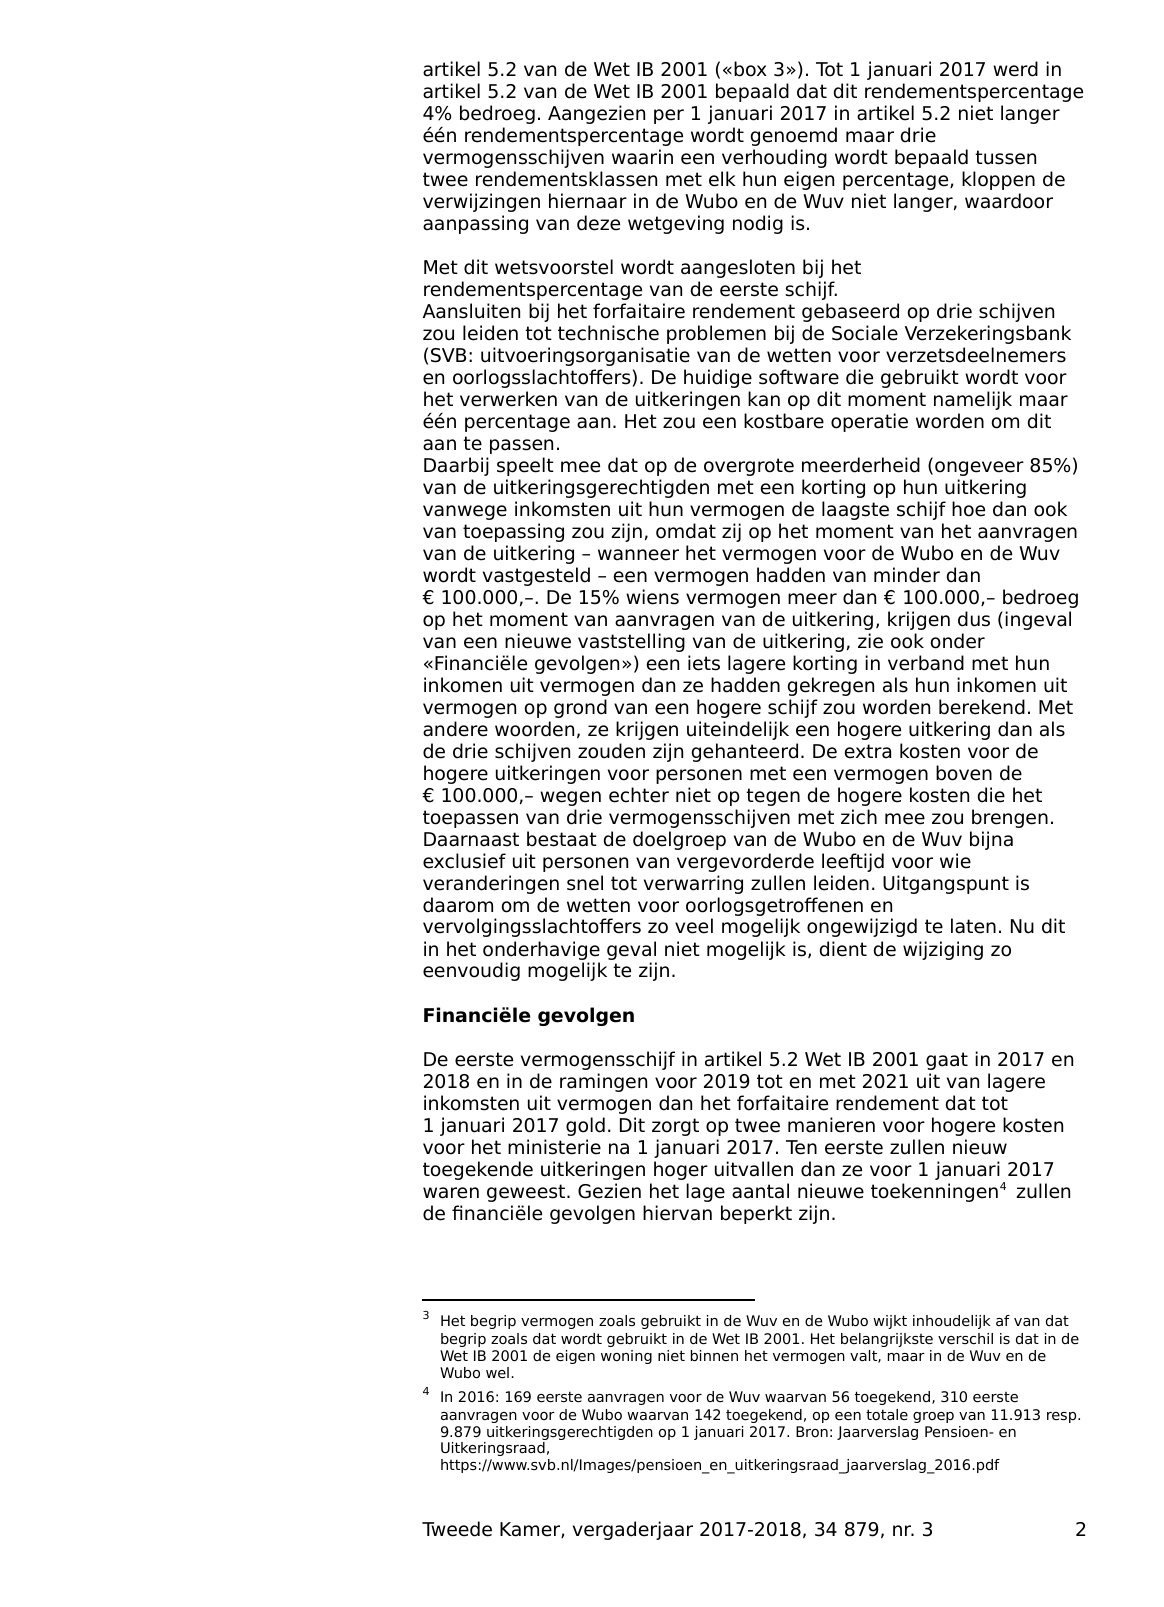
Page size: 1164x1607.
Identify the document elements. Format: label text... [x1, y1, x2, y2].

text artikel 5.2 van de Wet IB 2001 («box 3»). Tot 1 januari 2017 werd in artikel 5.2 van de Wet IB 2001 bepaald dat dit rendementspercentage 4% bedroeg. Aangezien per 1 januari 2017 in artikel 5.2 niet langer één rendementspercentage wordt genoemd maar drie vermogensschijven waarin een verhouding wordt bepaald tussen twee rendementsklassen met elk hun eigen percentage, kloppen de verwijzingen hiernaar in de Wubo en de Wuv niet langer, waardoor aanpassing van deze wetgeving nodig is. [422, 59, 1087, 235]
text Daarbij speelt mee dat op de overgrote meerderheid (ongeveer 85%) van de uitkeringsgerechtigden met een korting op hun uitkering vanwege inkomsten uit hun vermogen de laagste schijf hoe dan ook van toepassing zou zijn, omdat zij op het moment van het aanvragen van de uitkering – wanneer het vermogen voor de Wubo en de Wuv wordt vastgesteld – een vermogen hadden van minder dan € 100.000,–. De 15% wiens vermogen meer dan € 100.000,– bedroeg op het moment van aanvragen van de uitkering, krijgen dus (ingeval van een nieuwe vaststelling van de uitkering, zie ook onder «Financiële gevolgen») een iets lagere korting in verband met hun inkomen uit vermogen dan ze hadden gekregen als hun inkomen uit vermogen op grond van een hogere schijf zou worden berekend. Met andere woorden, ze krijgen uiteindelijk een hogere uitkering dan als de drie schijven zouden zijn gehanteerd. De extra kosten voor de hogere uitkeringen voor personen met een vermogen boven de € 100.000,– wegen echter niet op tegen de hogere kosten die het toepassen van drie vermogensschijven met zich mee zou brengen. [422, 455, 1087, 828]
text Aansluiten bij het forfaitaire rendement gebaseerd op drie schijven zou leiden tot technische problemen bij de Sociale Verzekeringsbank (SVB: uitvoeringsorganisatie van de wetten voor verzetsdeelnemers en oorlogsslachtoffers). De huidige software die gebruikt wordt voor het verwerken van de uitkeringen kan op dit moment namelijk maar één percentage aan. Het zou een kostbare operatie worden om dit aan te passen. [422, 301, 1087, 455]
text Het begrip vermogen zoals gebruikt in de Wuv en de Wubo wijkt inhoudelijk af van dat begrip zoals dat wordt gebruikt in de Wet IB 2001. Het belangrijkste verschil is dat in de Wet IB 2001 de eigen woning niet binnen het vermogen valt, maar in de Wuv en de Wubo wel. [422, 1309, 1087, 1382]
text De eerste vermogensschijf in artikel 5.2 Wet IB 2001 gaat in 2017 en 2018 en in de ramingen voor 2019 tot en met 2021 uit van lagere inkomsten uit vermogen dan het forfaitaire rendement dat tot 1 januari 2017 gold. Dit zorgt op twee manieren voor hogere kosten voor het ministerie na 1 januari 2017. Ten eerste zullen nieuw toegekende uitkeringen hoger uitvallen dan ze voor 1 januari 2017 waren geweest. Gezien het lage aantal nieuwe toekenningen zullen de financiële gevolgen hiervan beperkt zijn. [422, 1049, 1087, 1224]
text Met dit wetsvoorstel wordt aangesloten bij het rendementspercentage van de eerste schijf. [422, 257, 1087, 301]
text Daarnaast bestaat de doelgroep van de Wubo en de Wuv bijna exclusief uit personen van vergevorderde leeftijd voor wie veranderingen snel tot verwarring zullen leiden. Uitgangspunt is daarom om de wetten voor oorlogsgetroffenen en vervolgingsslachtoffers zo veel mogelijk ongewijzigd te laten. Nu dit in het onderhavige geval niet mogelijk is, dient de wijziging zo eenvoudig mogelijk te zijn. [422, 828, 1087, 982]
text In 2016: 169 eerste aanvragen voor de Wuv waarvan 56 toegekend, 310 eerste aanvragen voor de Wubo waarvan 142 toegekend, op een totale groep van 11.913 resp. 9.879 uitkeringsgerechtigden op 1 januari 2017. Bron: Jaarverslag Pensioen- en Uitkeringsraad, https://www.svb.nl/Images/pensioen_en_uitkeringsraad_jaarverslag_2016.pdf [422, 1385, 1087, 1474]
subtitle Financiële gevolgen [422, 1004, 1087, 1027]
